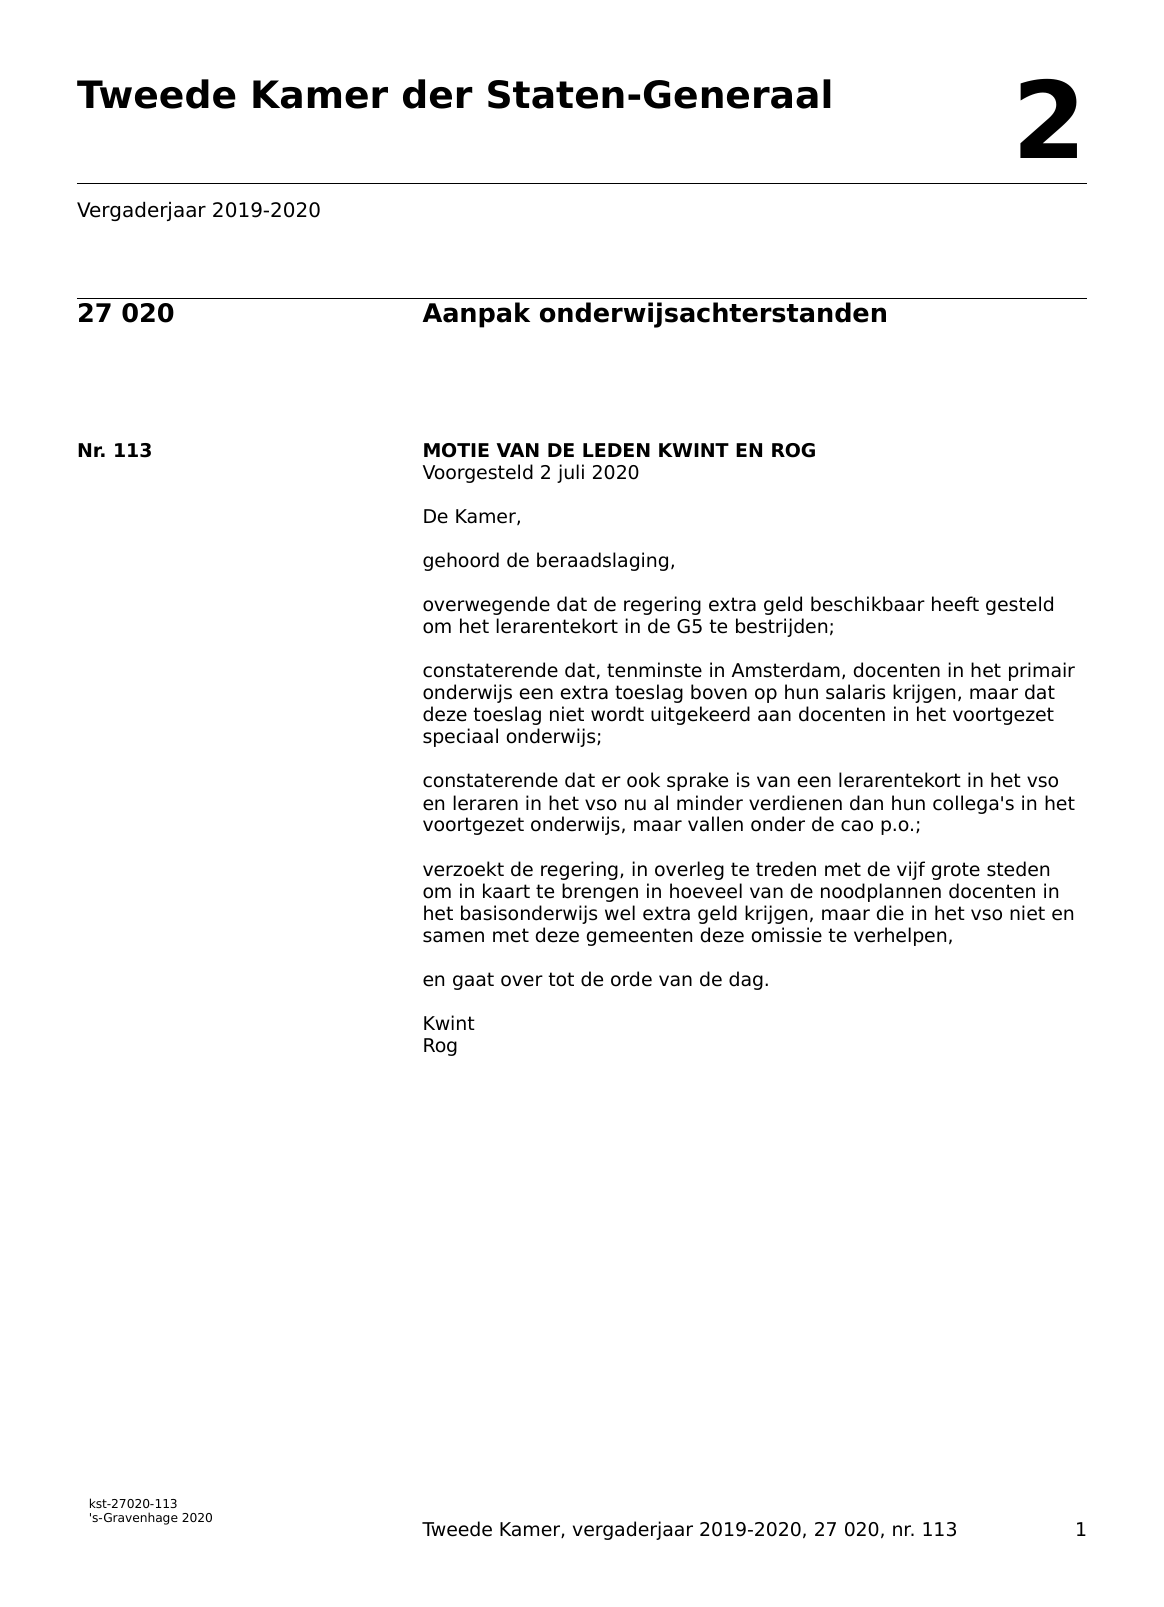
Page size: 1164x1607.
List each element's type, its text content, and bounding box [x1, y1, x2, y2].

text constaterende dat, tenminste in Amsterdam, docenten in het primair onderwijs een extra toeslag boven op hun salaris krijgen, maar dat deze toeslag niet wordt uitgekeerd aan docenten in het voortgezet speciaal onderwijs; [422, 660, 1087, 748]
text kst-27020-113 [88, 1497, 323, 1511]
text De Kamer, [422, 506, 1087, 528]
text 's-Gravenhage 2020 [88, 1511, 323, 1525]
table_header 2 [886, 59, 1087, 183]
table_header Tweede Kamer der Staten-Generaal [77, 59, 886, 183]
table_cell Vergaderjaar 2019-2020 [77, 184, 1087, 298]
text overwegende dat de regering extra geld beschikbaar heeft gesteld om het lerarentekort in de G5 te bestrijden; [422, 594, 1087, 638]
text gehoord de beraadslaging, [422, 550, 1087, 572]
subtitle 27 020 Aanpak onderwijsachterstanden [77, 299, 1087, 329]
text Kwint [422, 1013, 1087, 1035]
text constaterende dat er ook sprake is van een lerarentekort in het vso en leraren in het vso nu al minder verdienen dan hun collega's in het voortgezet onderwijs, maar vallen onder de cao p.o.; [422, 770, 1087, 836]
subtitle Nr. 113 MOTIE VAN DE LEDEN KWINT EN ROG [77, 440, 1087, 462]
text en gaat over tot de orde van de dag. [422, 969, 1087, 991]
text verzoekt de regering, in overleg te treden met de vijf grote steden om in kaart te brengen in hoeveel van de noodplannen docenten in het basisonderwijs wel extra geld krijgen, maar die in het vso niet en samen met deze gemeenten deze omissie te verhelpen, [422, 858, 1087, 946]
text Rog [422, 1035, 1087, 1057]
text Voorgesteld 2 juli 2020 [422, 462, 1087, 484]
